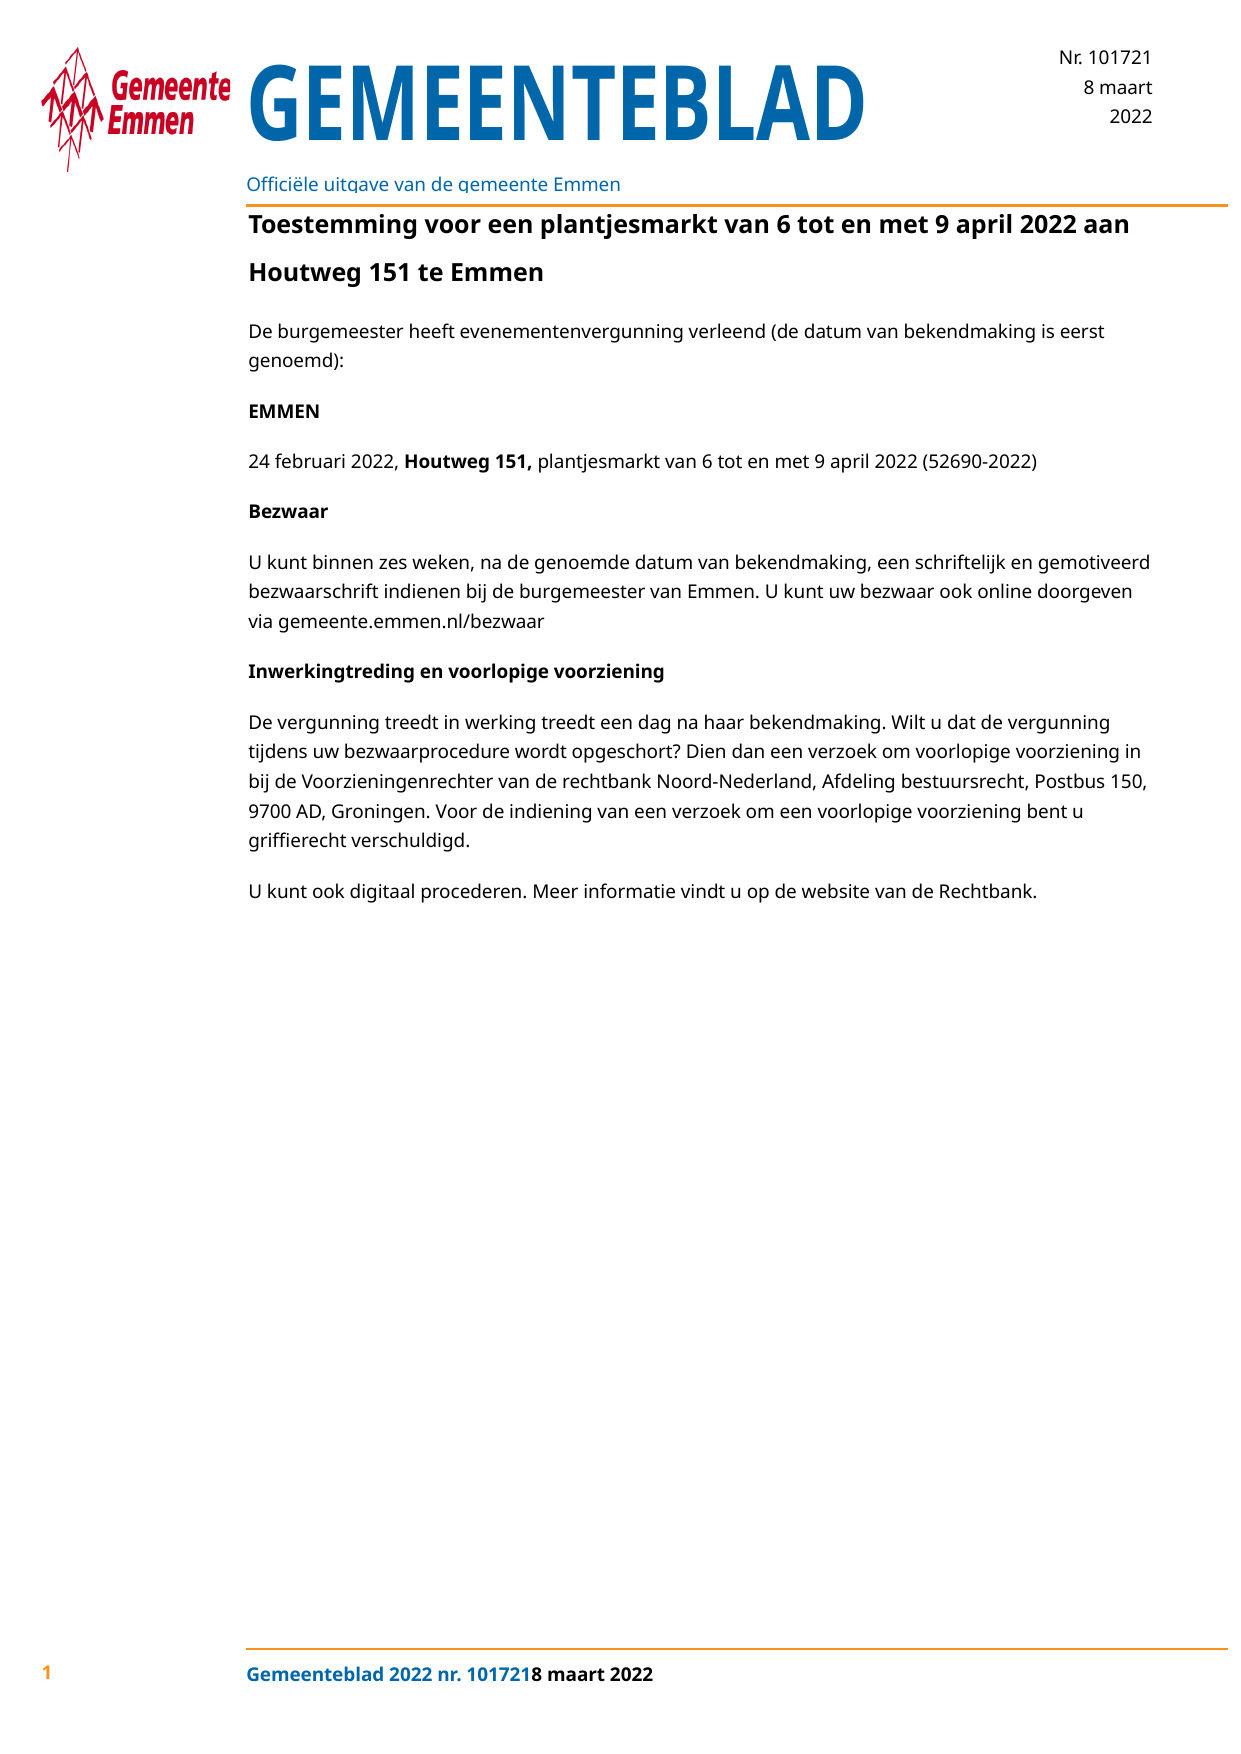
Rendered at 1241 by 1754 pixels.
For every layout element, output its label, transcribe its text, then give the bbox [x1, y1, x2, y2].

text De vergunning treedt in werking treedt een dag na haar bekendmaking. Wilt u dat de vergunning tijdens uw bezwaarprocedure wordt opgeschort? Dien dan een verzoek om voorlopige voorziening in bij de Voorzieningenrechter van de rechtbank Noord-Nederland, Afdeling bestuursrecht, Postbus 150, 9700 AD, Groningen. Voor de indiening van een verzoek om een voorlopige voorziening bent u griffierecht verschuldigd. [248, 709, 1152, 853]
text U kunt ook digitaal procederen. Meer informatie vindt u op de website van de Rechtbank. [248, 878, 1152, 904]
picture [41, 47, 231, 172]
text EMMEN [248, 398, 1152, 424]
text De burgemeester heeft evenementenvergunning verleend (de datum van bekendmaking is eerst genoemd): [248, 318, 1152, 373]
text U kunt binnen zes weken, na de genoemde datum van bekendmaking, een schriftelijk en gemotiveerd bezwaarschrift indienen bij de burgemeester van Emmen. U kunt uw bezwaar ook online doorgeven via gemeente.emmen.nl/bezwaar [248, 549, 1152, 634]
text 24 februari 2022, Houtweg 151, plantjesmarkt van 6 tot en met 9 april 2022 (52690-2022) [248, 448, 1152, 474]
text Toestemming voor een plantjesmarkt van 6 tot en met 9 april 2022 aan Houtweg 151 te Emmen [248, 207, 1152, 288]
text Bezwaar [248, 499, 1152, 524]
text Inwerkingtreding en voorlopige voorziening [248, 659, 1152, 684]
